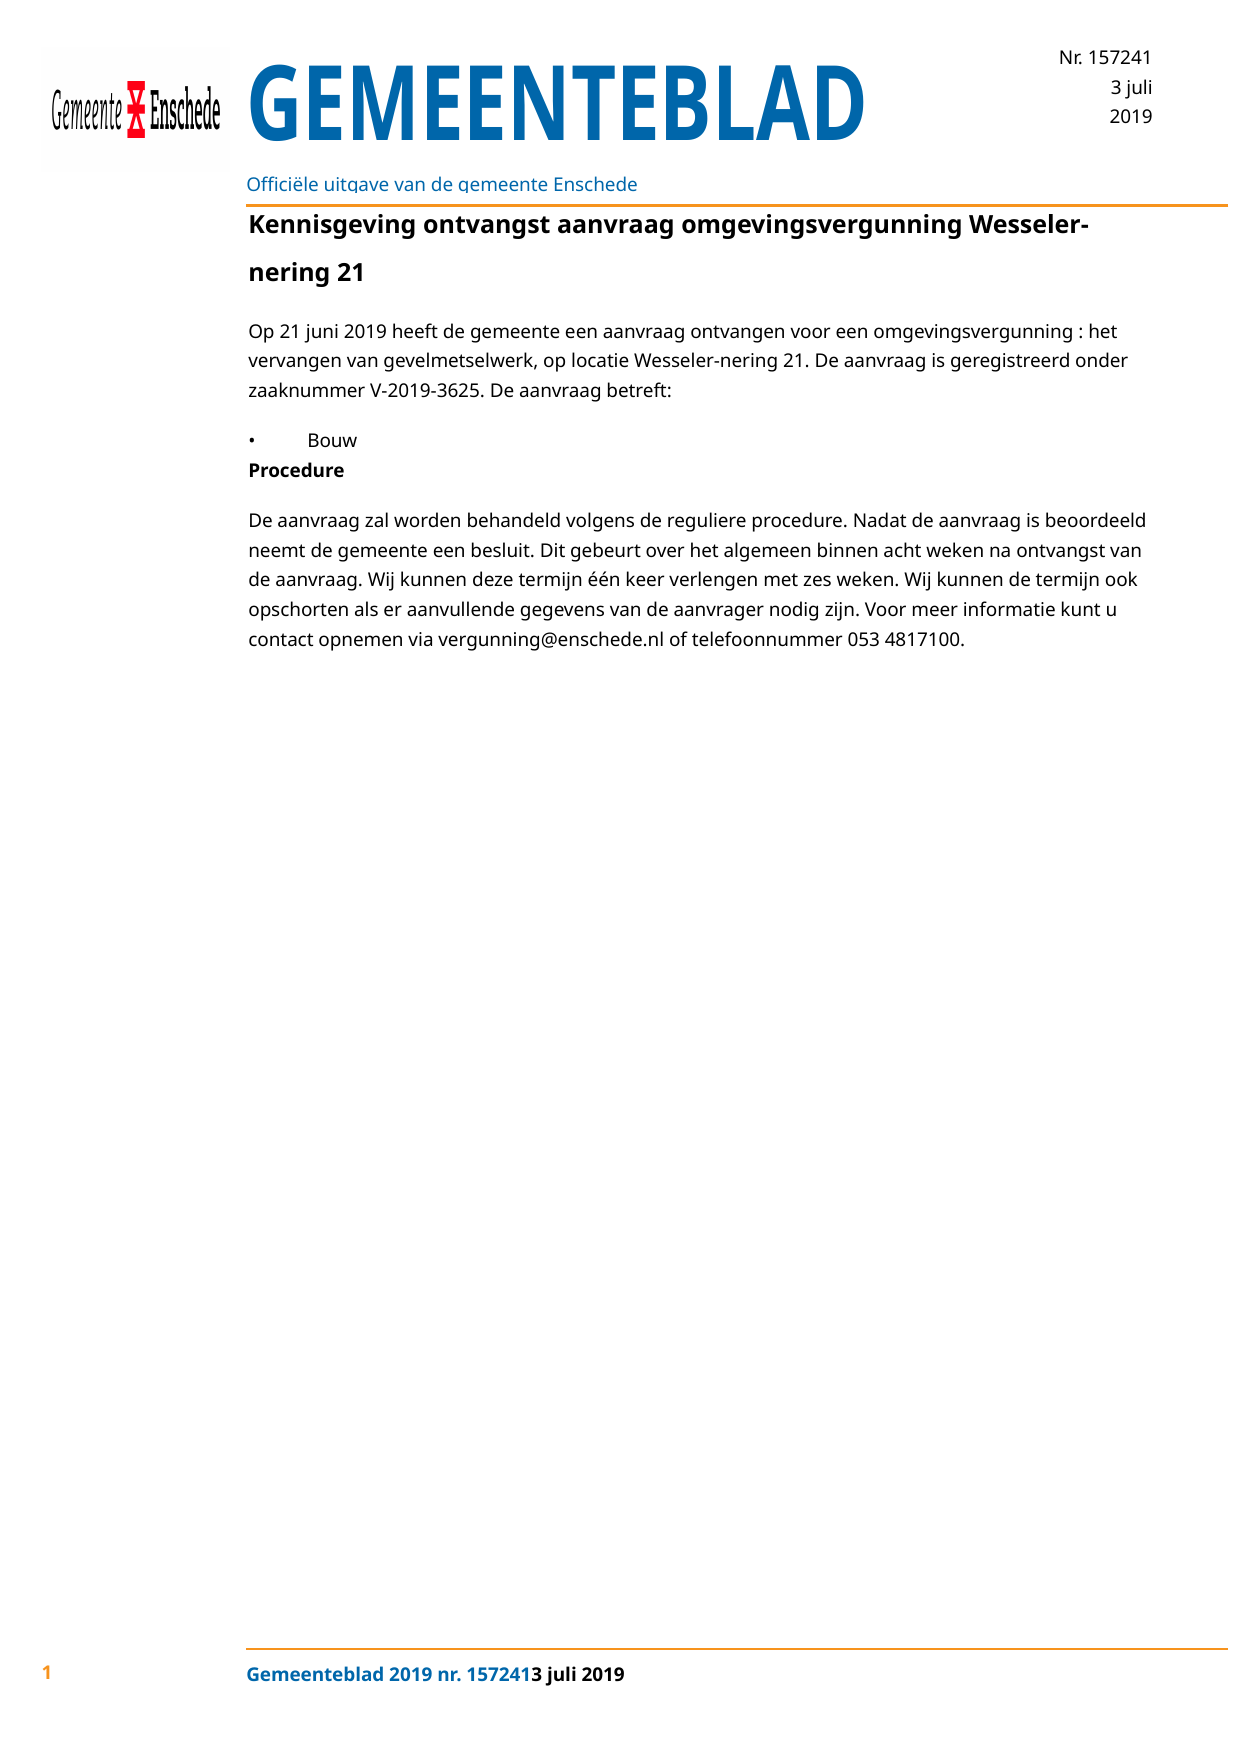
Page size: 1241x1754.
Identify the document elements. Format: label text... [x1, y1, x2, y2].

text Kennisgeving ontvangst aanvraag omgevingsvergunning Wesseler-nering 21 [248, 207, 1152, 288]
text Op 21 juni 2019 heeft de gemeente een aanvraag ontvangen voor een omgevingsvergunning : het vervangen van gevelmetselwerk, op locatie Wesseler-nering 21. De aanvraag is geregistreerd onder zaaknummer V-2019-3625. De aanvraag betreft: [248, 318, 1152, 403]
picture [41, 47, 231, 172]
text Procedure [248, 457, 1152, 483]
list Bouw [248, 427, 1152, 453]
text De aanvraag zal worden behandeld volgens de reguliere procedure. Nadat de aanvraag is beoordeeld neemt de gemeente een besluit. Dit gebeurt over het algemeen binnen acht weken na ontvangst van de aanvraag. Wij kunnen deze termijn één keer verlengen met zes weken. Wij kunnen de termijn ook opschorten als er aanvullende gegevens van de aanvrager nodig zijn. Voor meer informatie kunt u contact opnemen via vergunning@enschede.nl of telefoonnummer 053 4817100. [248, 507, 1152, 652]
